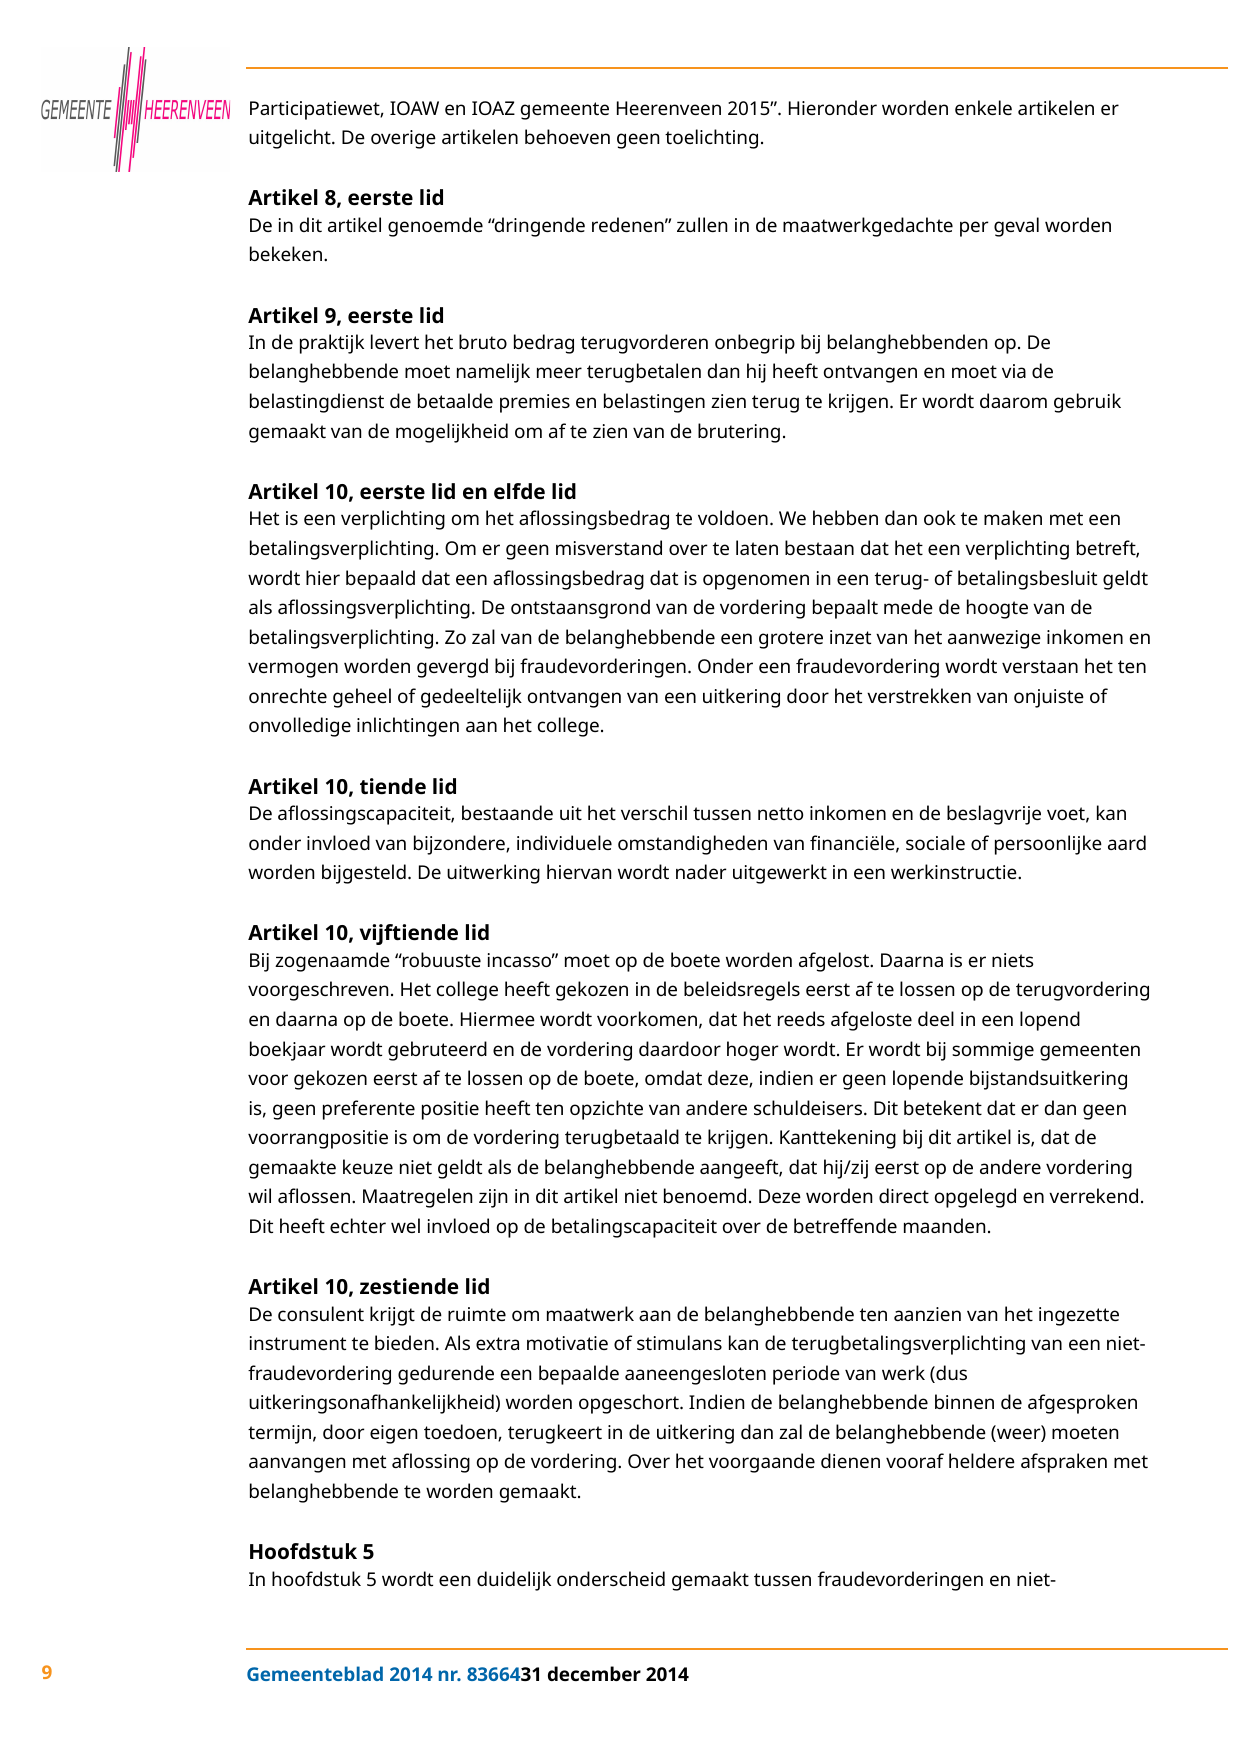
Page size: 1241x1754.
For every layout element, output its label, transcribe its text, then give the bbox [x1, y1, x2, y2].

text Hoofdstuk 5 [248, 1537, 1152, 1566]
text Het is een verplichting om het aflossingsbedrag te voldoen. We hebben dan ook te maken met een betalingsverplichting. Om er geen misverstand over te laten bestaan dat het een verplichting betreft, wordt hier bepaald dat een aflossingsbedrag dat is opgenomen in een terug- of betalingsbesluit geldt als aflossingsverplichting. De ontstaansgrond van de vordering bepaalt mede de hoogte van de betalingsverplichting. Zo zal van de belanghebbende een grotere inzet van het aanwezige inkomen en vermogen worden gevergd bij fraudevorderingen. Onder een fraudevordering wordt verstaan het ten onrechte geheel of gedeeltelijk ontvangen van een uitkering door het verstrekken van onjuiste of onvolledige inlichtingen aan het college. [248, 506, 1152, 738]
picture [41, 47, 231, 172]
text In de praktijk levert het bruto bedrag terugvorderen onbegrip bij belanghebbenden op. De belanghebbende moet namelijk meer terugbetalen dan hij heeft ontvangen en moet via de belastingdienst de betaalde premies en belastingen zien terug te krijgen. Er wordt daarom gebruik gemaakt van de mogelijkheid om af te zien van de brutering. [248, 329, 1152, 444]
text De consulent krijgt de ruimte om maatwerk aan de belanghebbende ten aanzien van het ingezette instrument te bieden. Als extra motivatie of stimulans kan de terugbetalingsverplichting van een niet-fraudevordering gedurende een bepaalde aaneengesloten periode van werk (dus uitkeringsonafhankelijkheid) worden opgeschort. Indien de belanghebbende binnen de afgesproken termijn, door eigen toedoen, terugkeert in de uitkering dan zal de belanghebbende (weer) moeten aanvangen met aflossing op de vordering. Over het voorgaande dienen vooraf heldere afspraken met belanghebbende te worden gemaakt. [248, 1301, 1152, 1504]
text Artikel 10, zestiende lid [248, 1272, 1152, 1301]
text De aflossingscapaciteit, bestaande uit het verschil tussen netto inkomen en de beslagvrije voet, kan onder invloed van bijzondere, individuele omstandigheden van financiële, sociale of persoonlijke aard worden bijgesteld. De uitwerking hiervan wordt nader uitgewerkt in een werkinstructie. [248, 800, 1152, 885]
text Artikel 10, vijftiende lid [248, 918, 1152, 947]
text Artikel 9, eerste lid [248, 301, 1152, 329]
text Bij zogenaamde “robuuste incasso” moet op de boete worden afgelost. Daarna is er niets voorgeschreven. Het college heeft gekozen in de beleidsregels eerst af te lossen op de terugvordering en daarna op de boete. Hiermee wordt voorkomen, dat het reeds afgeloste deel in een lopend boekjaar wordt gebruteerd en de vordering daardoor hoger wordt. Er wordt bij sommige gemeenten voor gekozen eerst af te lossen op de boete, omdat deze, indien er geen lopende bijstandsuitkering is, geen preferente positie heeft ten opzichte van andere schuldeisers. Dit betekent dat er dan geen voorrangpositie is om de vordering terugbetaald te krijgen. Kanttekening bij dit artikel is, dat de gemaakte keuze niet geldt als de belanghebbende aangeeft, dat hij/zij eerst op de andere vordering wil aflossen. Maatregelen zijn in dit artikel niet benoemd. Deze worden direct opgelegd en verrekend. Dit heeft echter wel invloed op de betalingscapaciteit over de betreffende maanden. [248, 947, 1152, 1239]
text Artikel 8, eerste lid [248, 183, 1152, 212]
text De in dit artikel genoemde “dringende redenen” zullen in de maatwerkgedachte per geval worden bekeken. [248, 212, 1152, 267]
text Artikel 10, tiende lid [248, 772, 1152, 800]
text Participatiewet, IOAW en IOAZ gemeente Heerenveen 2015”. Hieronder worden enkele artikelen er uitgelicht. De overige artikelen behoeven geen toelichting. [248, 95, 1152, 150]
text In hoofdstuk 5 wordt een duidelijk onderscheid gemaakt tussen fraudevorderingen en niet- [248, 1566, 1152, 1592]
text Artikel 10, eerste lid en elfde lid [248, 477, 1152, 506]
